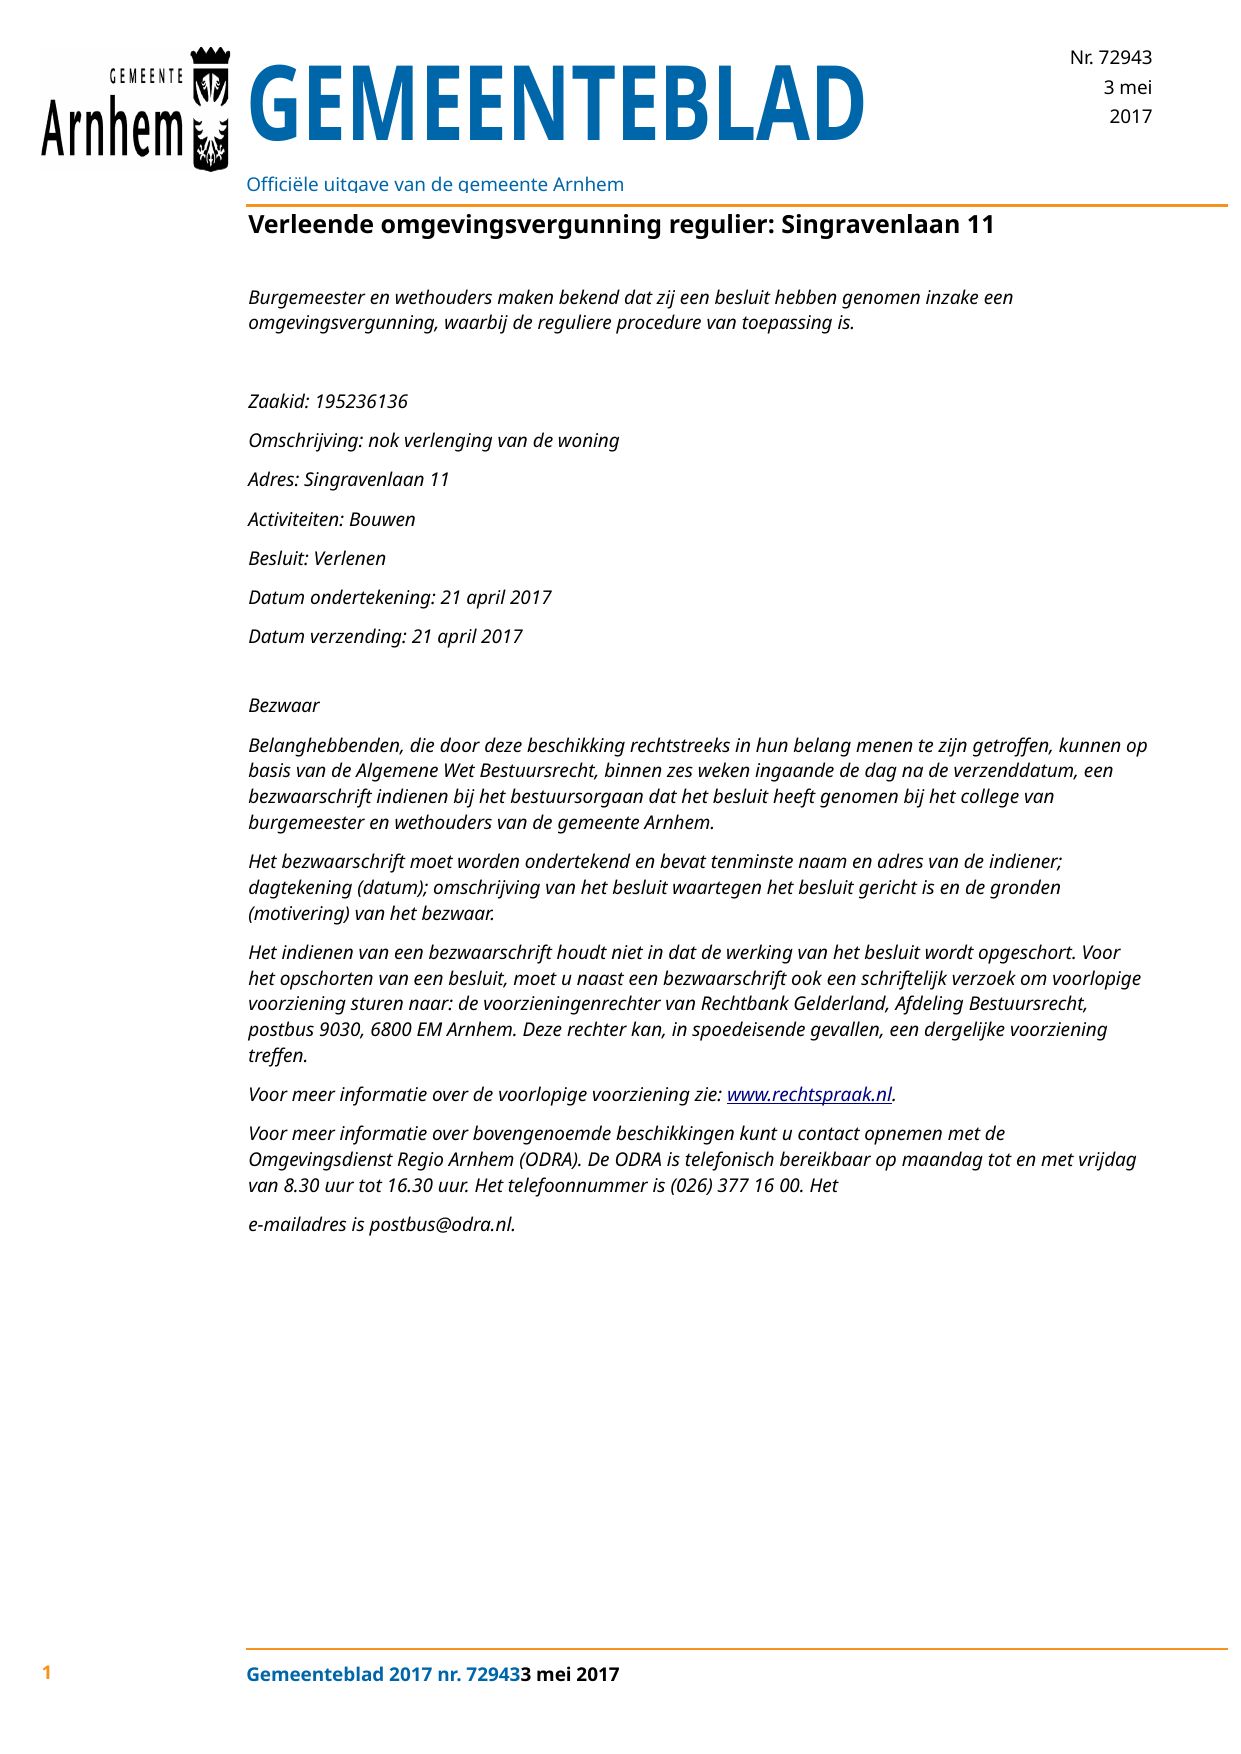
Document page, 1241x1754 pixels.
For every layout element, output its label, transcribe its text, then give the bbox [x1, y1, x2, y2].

text Het indienen van een bezwaarschrift houdt niet in dat de werking van het besluit wordt opgeschort. Voor het opschorten van een besluit, moet u naast een bezwaarschrift ook een schriftelijk verzoek om voorlopige voorziening sturen naar: de voorzieningenrechter van Rechtbank Gelderland, Afdeling Bestuursrecht, postbus 9030, 6800 EM Arnhem. Deze rechter kan, in spoedeisende gevallen, een dergelijke voorziening treffen. [248, 939, 1152, 1068]
text Burgemeester en wethouders maken bekend dat zij een besluit hebben genomen inzake een omgevingsvergunning, waarbij de reguliere procedure van toepassing is. [248, 284, 1152, 335]
text Activiteiten: Bouwen [248, 506, 1152, 532]
text Het bezwaarschrift moet worden ondertekend en bevat tenminste naam en adres van de indiener; dagtekening (datum); omschrijving van het besluit waartegen het besluit gericht is en de gronden (motivering) van het bezwaar. [248, 848, 1152, 926]
text e-mailadres is postbus@odra.nl. [248, 1211, 1152, 1237]
text Voor meer informatie over de voorlopige voorziening zie: www.rechtspraak.nl. [248, 1081, 1152, 1107]
text Voor meer informatie over bovengenoemde beschikkingen kunt u contact opnemen met de Omgevingsdienst Regio Arnhem (ODRA). De ODRA is telefonisch bereikbaar op maandag tot en met vrijdag van 8.30 uur tot 16.30 uur. Het telefoonnummer is (026) 377 16 00. Het [248, 1121, 1152, 1198]
text Belanghebbenden, die door deze beschikking rechtstreeks in hun belang menen te zijn getroffen, kunnen op basis van de Algemene Wet Bestuursrecht, binnen zes weken ingaande de dag na de verzenddatum, een bezwaarschrift indienen bij het bestuursorgaan dat het besluit heeft genomen bij het college van burgemeester en wethouders van de gemeente Arnhem. [248, 732, 1152, 835]
text Zaakid: 195236136 [248, 388, 1152, 414]
text Besluit: Verlenen [248, 545, 1152, 571]
text Datum verzending: 21 april 2017 [248, 624, 1152, 649]
text Datum ondertekening: 21 april 2017 [248, 584, 1152, 610]
text Omschrijving: nok verlenging van de woning [248, 427, 1152, 453]
text Verleende omgevingsvergunning regulier: Singravenlaan 11 [248, 207, 1152, 241]
text Adres: Singravenlaan 11 [248, 467, 1152, 492]
text Bezwaar [248, 693, 1152, 718]
picture [41, 47, 231, 172]
